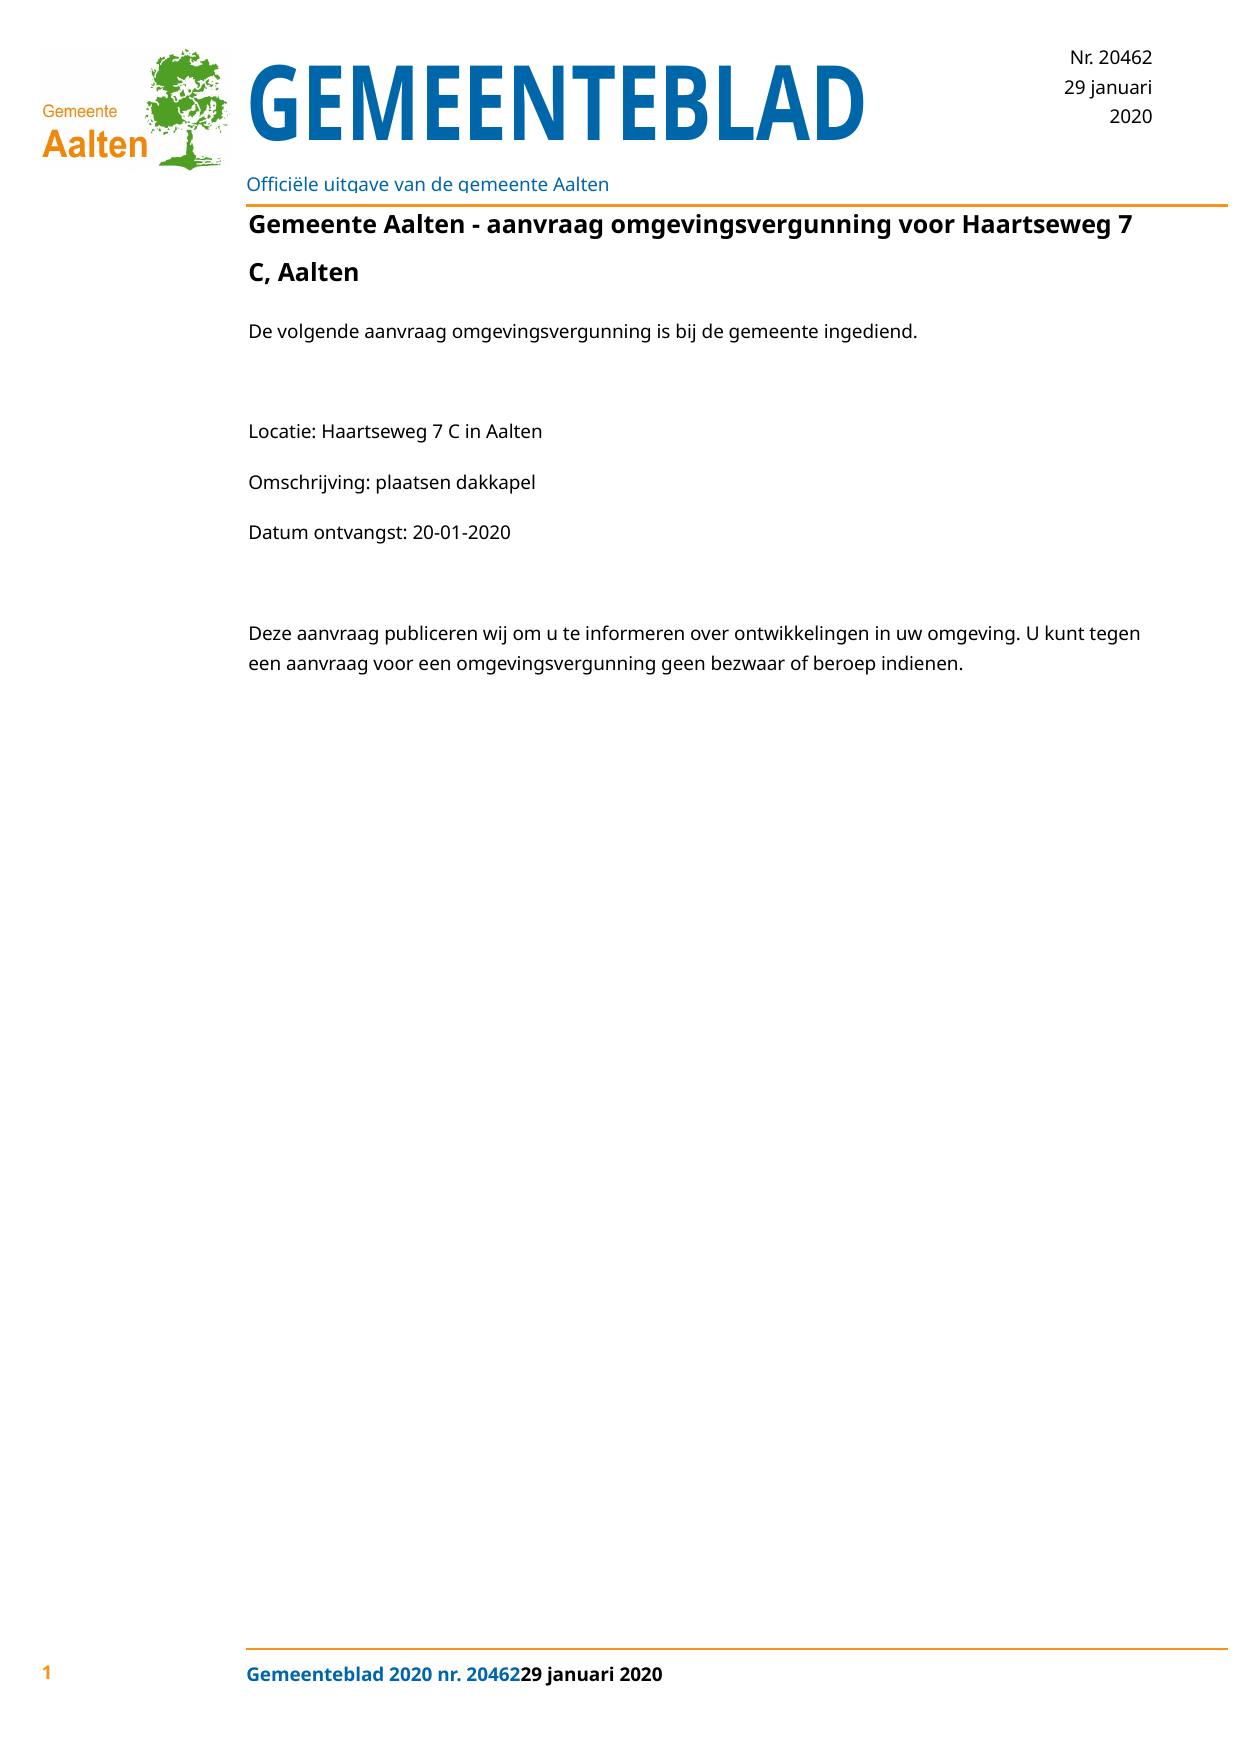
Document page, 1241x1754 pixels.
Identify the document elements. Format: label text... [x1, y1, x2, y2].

text Locatie: Haartseweg 7 C in Aalten [248, 419, 1152, 444]
text Deze aanvraag publiceren wij om u te informeren over ontwikkelingen in uw omgeving. U kunt tegen een aanvraag voor een omgevingsvergunning geen bezwaar of beroep indienen. [248, 620, 1152, 676]
picture [41, 47, 231, 172]
text Gemeente Aalten - aanvraag omgevingsvergunning voor Haartseweg 7 C, Aalten [248, 207, 1152, 288]
text De volgende aanvraag omgevingsvergunning is bij de gemeente ingediend. [248, 318, 1152, 344]
text Datum ontvangst: 20-01-2020 [248, 519, 1152, 545]
text Omschrijving: plaatsen dakkapel [248, 469, 1152, 495]
